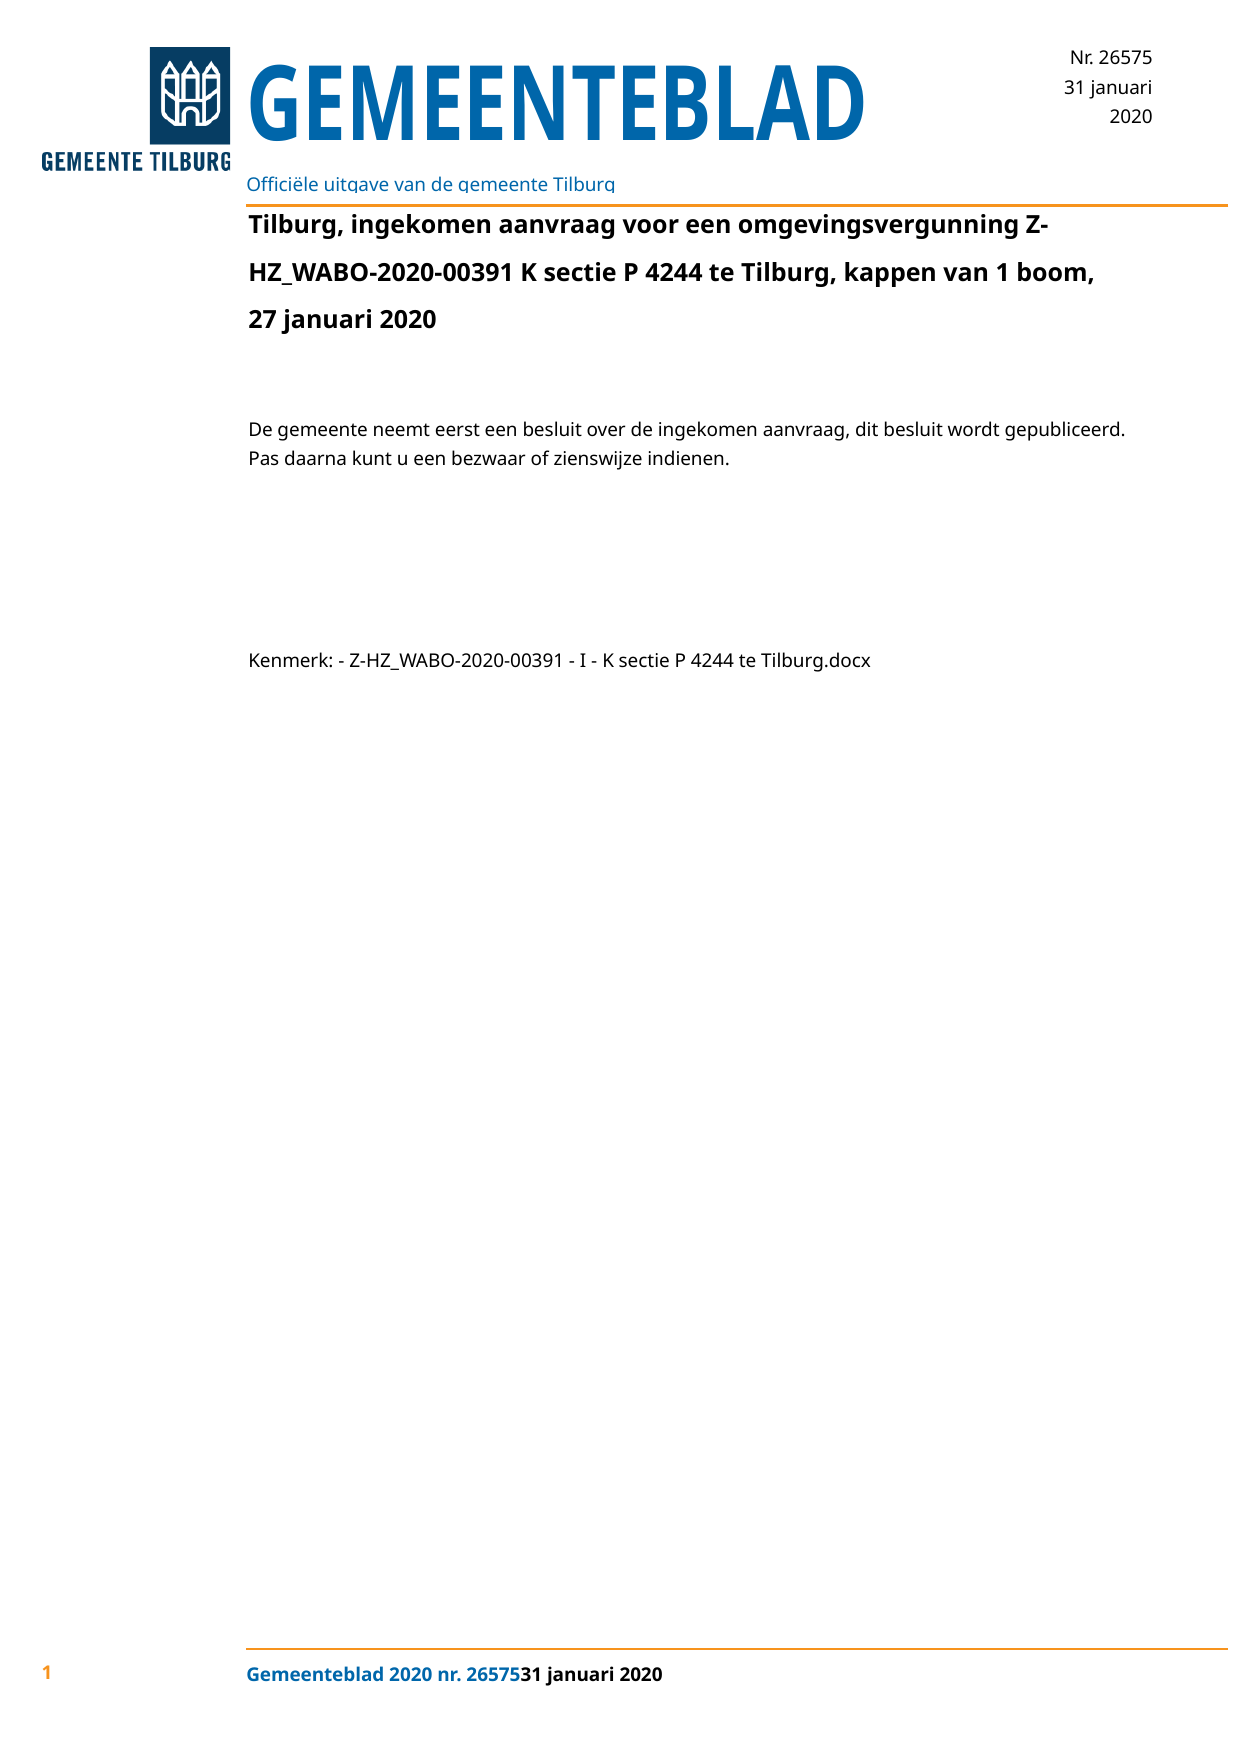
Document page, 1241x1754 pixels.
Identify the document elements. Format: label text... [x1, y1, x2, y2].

picture [41, 47, 231, 172]
text Kenmerk: - Z-HZ_WABO-2020-00391 - I - K sectie P 4244 te Tilburg.docx [248, 647, 1152, 673]
text De gemeente neemt eerst een besluit over de ingekomen aanvraag, dit besluit wordt gepubliceerd. Pas daarna kunt u een bezwaar of zienswijze indienen. [248, 416, 1152, 471]
text Tilburg, ingekomen aanvraag voor een omgevingsvergunning Z-HZ_WABO-2020-00391 K sectie P 4244 te Tilburg, kappen van 1 boom, 27 januari 2020 [248, 207, 1152, 336]
